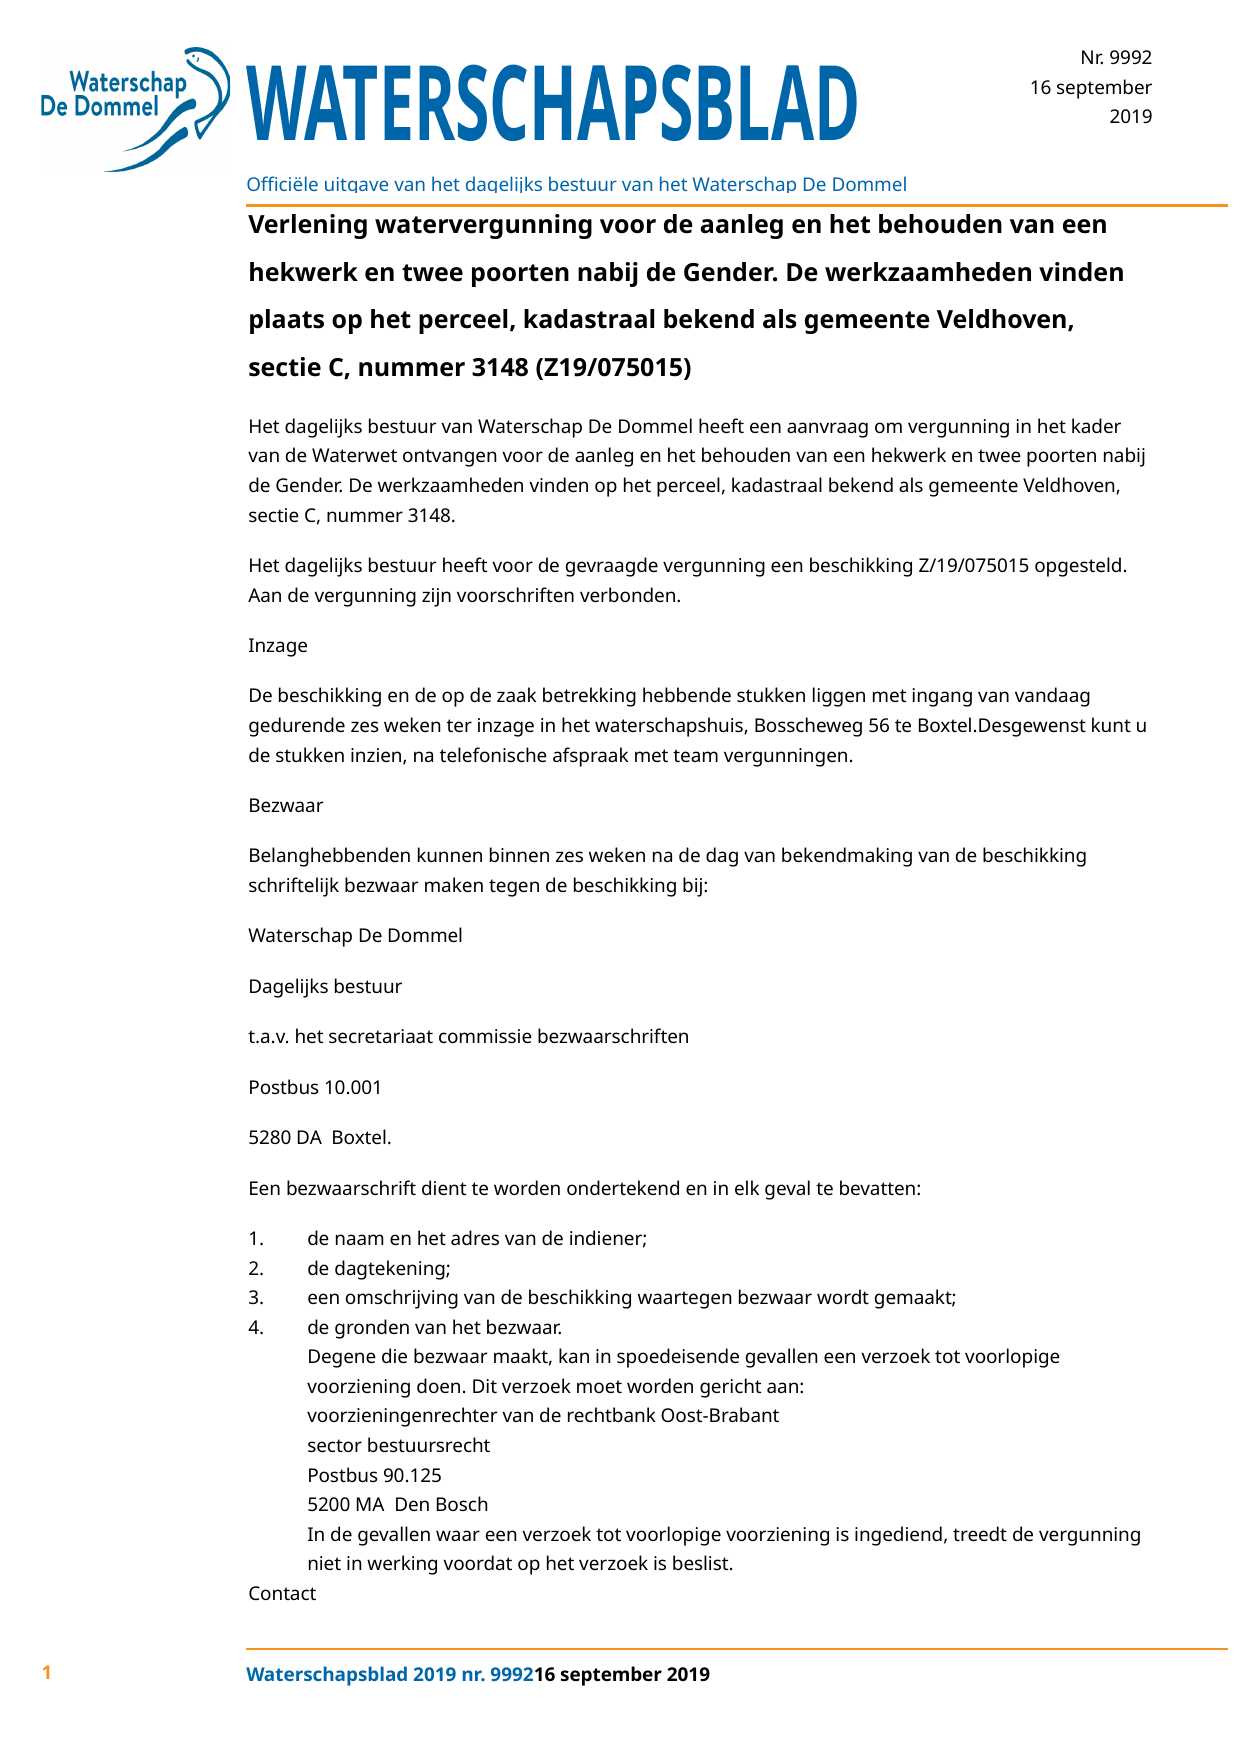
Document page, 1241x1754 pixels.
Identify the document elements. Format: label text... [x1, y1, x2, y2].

text Een bezwaarschrift dient te worden ondertekend en in elk geval te bevatten: [248, 1175, 1152, 1201]
list Degene die bezwaar maakt, kan in spoedeisende gevallen een verzoek tot voorlopige voorziening doen. Dit verzoek moet worden gericht aan: [248, 1343, 1152, 1399]
list sector bestuursrecht [248, 1432, 1152, 1458]
text Contact [248, 1580, 1152, 1606]
picture [45, 99, 51, 111]
list de naam en het adres van de indiener; [248, 1225, 1152, 1251]
list voorzieningenrechter van de rechtbank Oost-Brabant [248, 1403, 1152, 1428]
list de dagtekening; [248, 1255, 1152, 1281]
text Belanghebbenden kunnen binnen zes weken na de dag van bekendmaking van de beschikking schriftelijk bezwaar maken tegen de beschikking bij: [248, 843, 1152, 898]
list de gronden van het bezwaar. [248, 1314, 1152, 1340]
text t.a.v. het secretariaat commissie bezwaarschriften [248, 1023, 1152, 1049]
text Dagelijks bestuur [248, 973, 1152, 999]
text Het dagelijks bestuur heeft voor de gevraagde vergunning een beschikking Z/19/075015 opgesteld. Aan de vergunning zijn voorschriften verbonden. [248, 552, 1152, 608]
text Waterschap De Dommel [248, 923, 1152, 948]
text 5280 DA Boxtel. [248, 1124, 1152, 1150]
text Bezwaar [248, 792, 1152, 818]
picture [41, 47, 231, 172]
list een omschrijving van de beschikking waartegen bezwaar wordt gemaakt; [248, 1284, 1152, 1310]
list 5200 MA Den Bosch [248, 1491, 1152, 1517]
text Inzage [248, 632, 1152, 658]
picture [198, 118, 210, 131]
text Verlening watervergunning voor de aanleg en het behouden van een hekwerk en twee poorten nabij de Gender. De werkzaamheden vinden plaats op het perceel, kadastraal bekend als gemeente Veldhoven, sectie C, nummer 3148 (Z19/075015) [248, 207, 1152, 384]
picture [204, 47, 231, 76]
text Postbus 10.001 [248, 1074, 1152, 1100]
text De beschikking en de op de zaak betrekking hebbende stukken liggen met ingang van vandaag gedurende zes weken ter inzage in het waterschapshuis, Bosscheweg 56 te Boxtel.Desgewenst kunt u de stukken inzien, na telefonische afspraak met team vergunningen. [248, 683, 1152, 768]
list In de gevallen waar een verzoek tot voorlopige voorziening is ingediend, treedt de vergunning niet in werking voordat op het verzoek is beslist. [248, 1521, 1152, 1576]
list Postbus 90.125 [248, 1462, 1152, 1488]
text Het dagelijks bestuur van Waterschap De Dommel heeft een aanvraag om vergunning in het kader van de Waterwet ontvangen voor de aanleg en het behouden van een hekwerk en twee poorten nabij de Gender. De werkzaamheden vinden op het perceel, kadastraal bekend als gemeente Veldhoven, sectie C, nummer 3148. [248, 413, 1152, 528]
